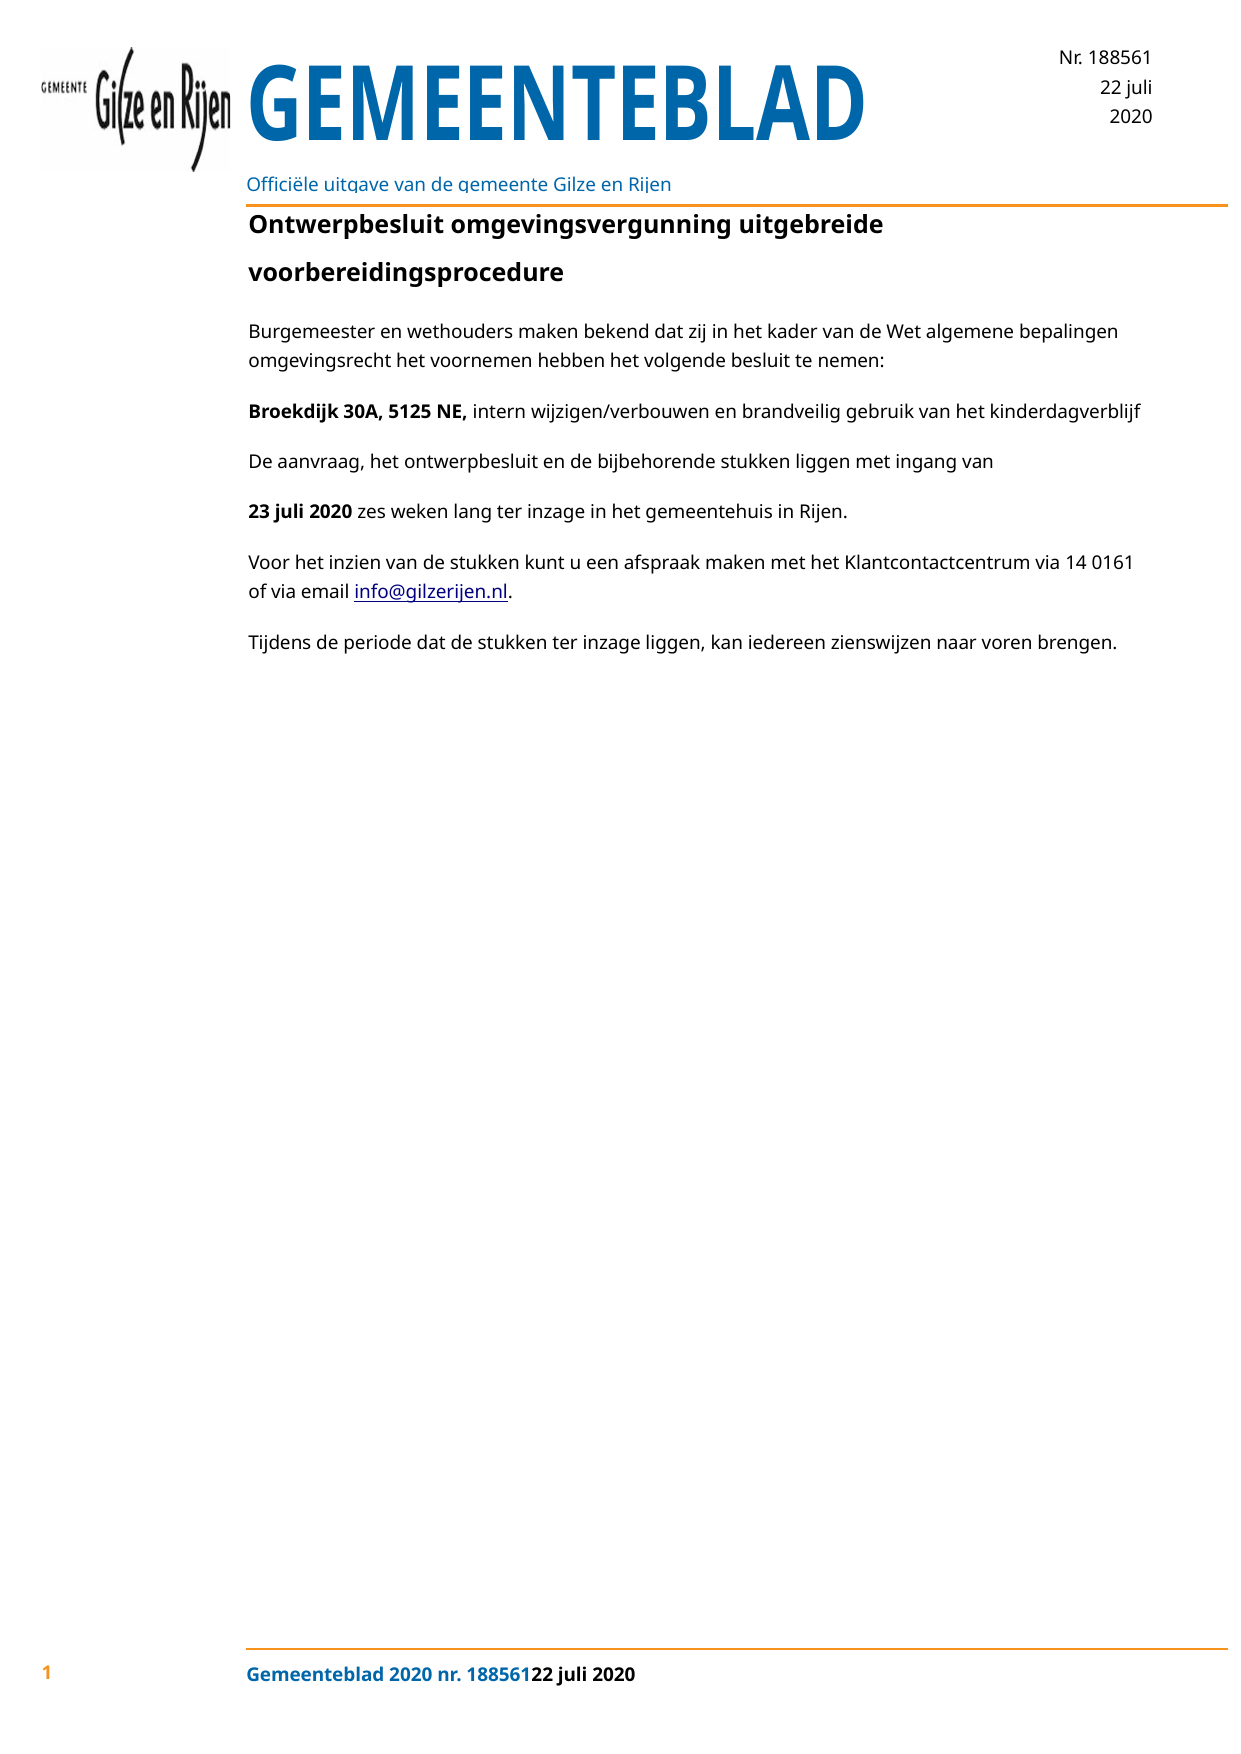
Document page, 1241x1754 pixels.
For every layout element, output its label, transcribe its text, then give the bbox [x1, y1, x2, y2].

text Burgemeester en wethouders maken bekend dat zij in het kader van de Wet algemene bepalingen omgevingsrecht het voornemen hebben het volgende besluit te nemen: [248, 318, 1152, 373]
text 23 juli 2020 zes weken lang ter inzage in het gemeentehuis in Rijen. [248, 499, 1152, 524]
picture [41, 47, 231, 172]
text Ontwerpbesluit omgevingsvergunning uitgebreide voorbereidingsprocedure [248, 207, 1152, 288]
text De aanvraag, het ontwerpbesluit en de bijbehorende stukken liggen met ingang van [248, 448, 1152, 474]
text Tijdens de periode dat de stukken ter inzage liggen, kan iedereen zienswijzen naar voren brengen. [248, 629, 1152, 655]
text Broekdijk 30A, 5125 NE, intern wijzigen/verbouwen en brandveilig gebruik van het kinderdagverblijf [248, 398, 1152, 424]
text Voor het inzien van de stukken kunt u een afspraak maken met het Klantcontactcentrum via 14 0161 of via email info@gilzerijen.nl. [248, 549, 1152, 604]
